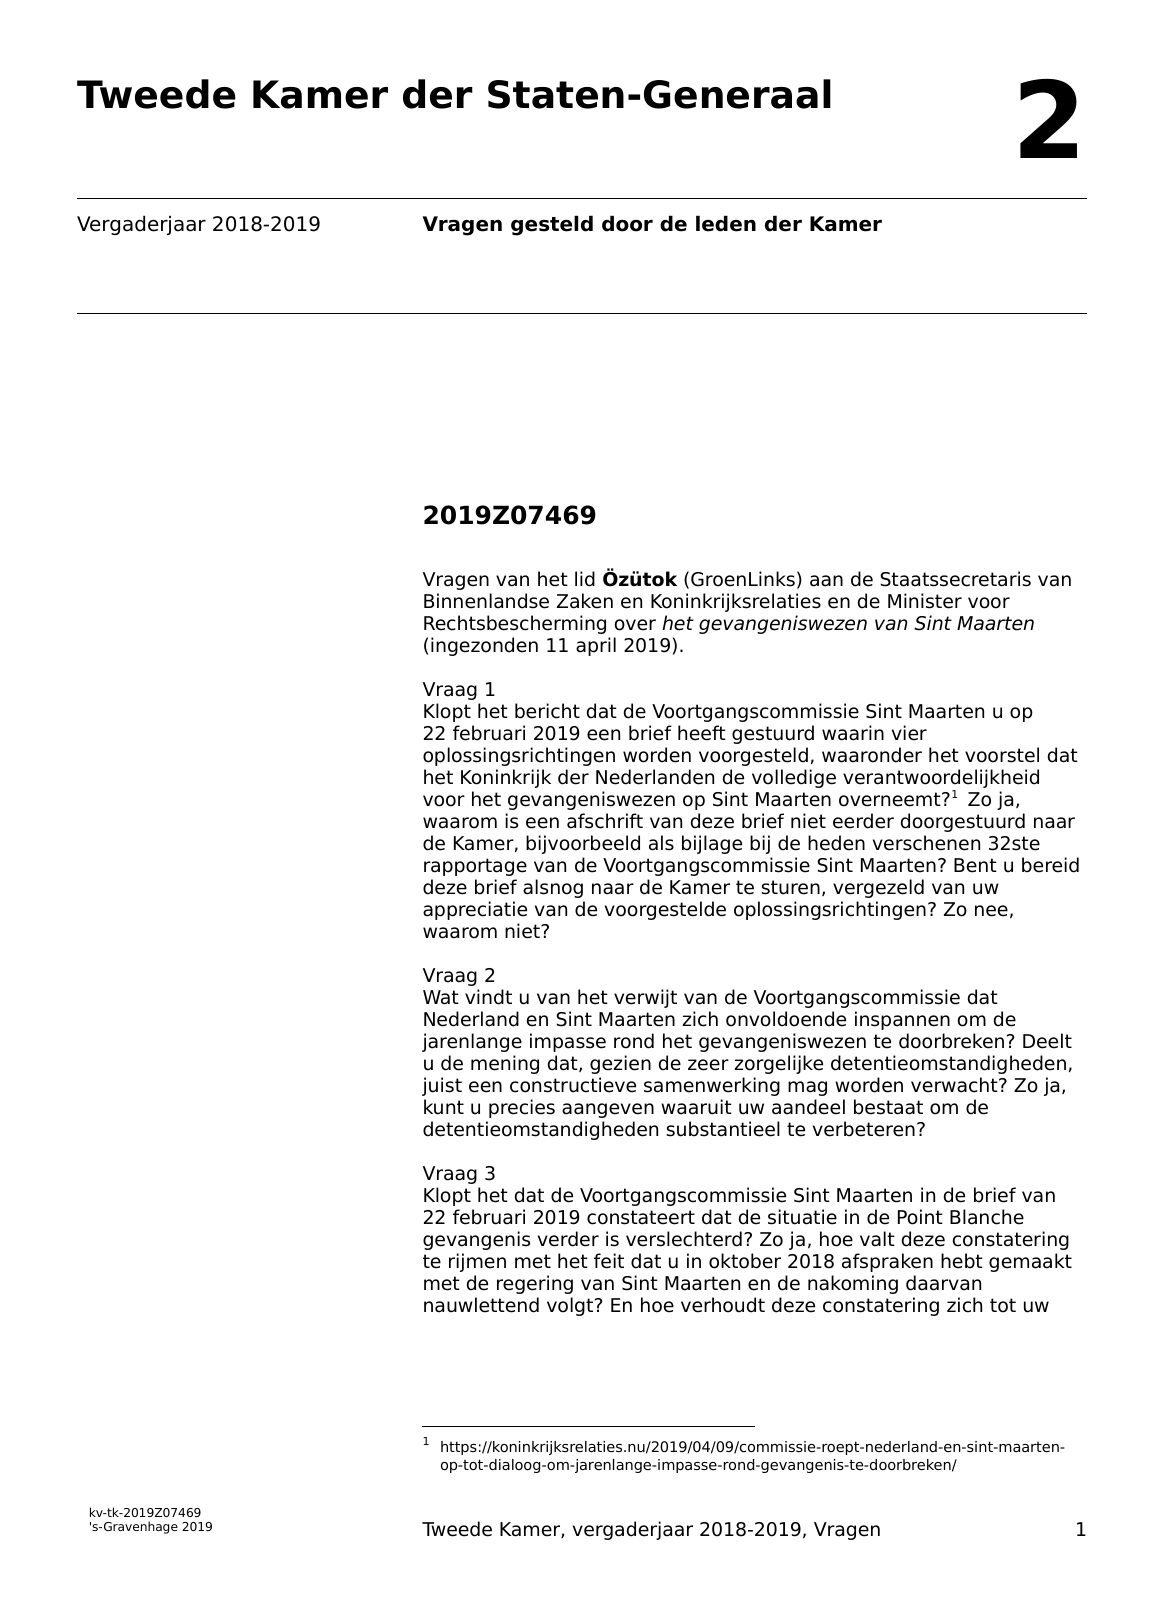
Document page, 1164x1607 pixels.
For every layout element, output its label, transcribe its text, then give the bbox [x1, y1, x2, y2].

text Klopt het bericht dat de Voortgangscommissie Sint Maarten u op 22 februari 2019 een brief heeft gestuurd waarin vier oplossingsrichtingen worden voorgesteld, waaronder het voorstel dat het Koninkrijk der Nederlanden de volledige verantwoordelijkheid voor het gevangeniswezen op Sint Maarten overneemt? Zo ja, waarom is een afschrift van deze brief niet eerder doorgestuurd naar de Kamer, bijvoorbeeld als bijlage bij de heden verschenen 32ste rapportage van de Voortgangscommissie Sint Maarten? Bent u bereid deze brief alsnog naar de Kamer te sturen, vergezeld van uw appreciatie van de voorgestelde oplossingsrichtingen? Zo nee, waarom niet? [422, 701, 1087, 943]
text https://koninkrijksrelaties.nu/2019/04/09/commissie-roept-nederland-en-sint-maarten-op-tot-dialoog-om-jarenlange-impasse-rond-gevangenis-te-doorbreken/ [422, 1435, 1087, 1474]
text Vraag 1 [422, 679, 1087, 701]
text Vraag 3 [422, 1163, 1087, 1185]
text Wat vindt u van het verwijt van de Voortgangscommissie dat Nederland en Sint Maarten zich onvoldoende inspannen om de jarenlange impasse rond het gevangeniswezen te doorbreken? Deelt u de mening dat, gezien de zeer zorgelijke detentieomstandigheden, juist een constructieve samenwerking mag worden verwacht? Zo ja, kunt u precies aangeven waaruit uw aandeel bestaat om de detentieomstandigheden substantieel te verbeteren? [422, 987, 1087, 1141]
text Klopt het dat de Voortgangscommissie Sint Maarten in de brief van 22 februari 2019 constateert dat de situatie in de Point Blanche gevangenis verder is verslechterd? Zo ja, hoe valt deze constatering te rijmen met het feit dat u in oktober 2018 afspraken hebt gemaakt met de regering van Sint Maarten en de nakoming daarvan nauwlettend volgt? En hoe verhoudt deze constatering zich tot uw [422, 1185, 1087, 1317]
table_header 2 [886, 59, 1087, 198]
text kv-tk-2019Z07469 [88, 1506, 323, 1520]
text 2019Z07469 [422, 501, 1087, 531]
text Vragen van het lid Özütok (GroenLinks) aan de Staatssecretaris van Binnenlandse Zaken en Koninkrijksrelaties en de Minister voor Rechtsbescherming over het gevangeniswezen van Sint Maarten (ingezonden 11 april 2019). [422, 569, 1087, 657]
table_header Tweede Kamer der Staten-Generaal [77, 59, 886, 198]
text Vraag 2 [422, 965, 1087, 987]
table_cell Vergaderjaar 2018-2019 [77, 199, 422, 313]
text 's-Gravenhage 2019 [88, 1520, 323, 1534]
table_cell Vragen gesteld door de leden der Kamer [422, 199, 1087, 313]
